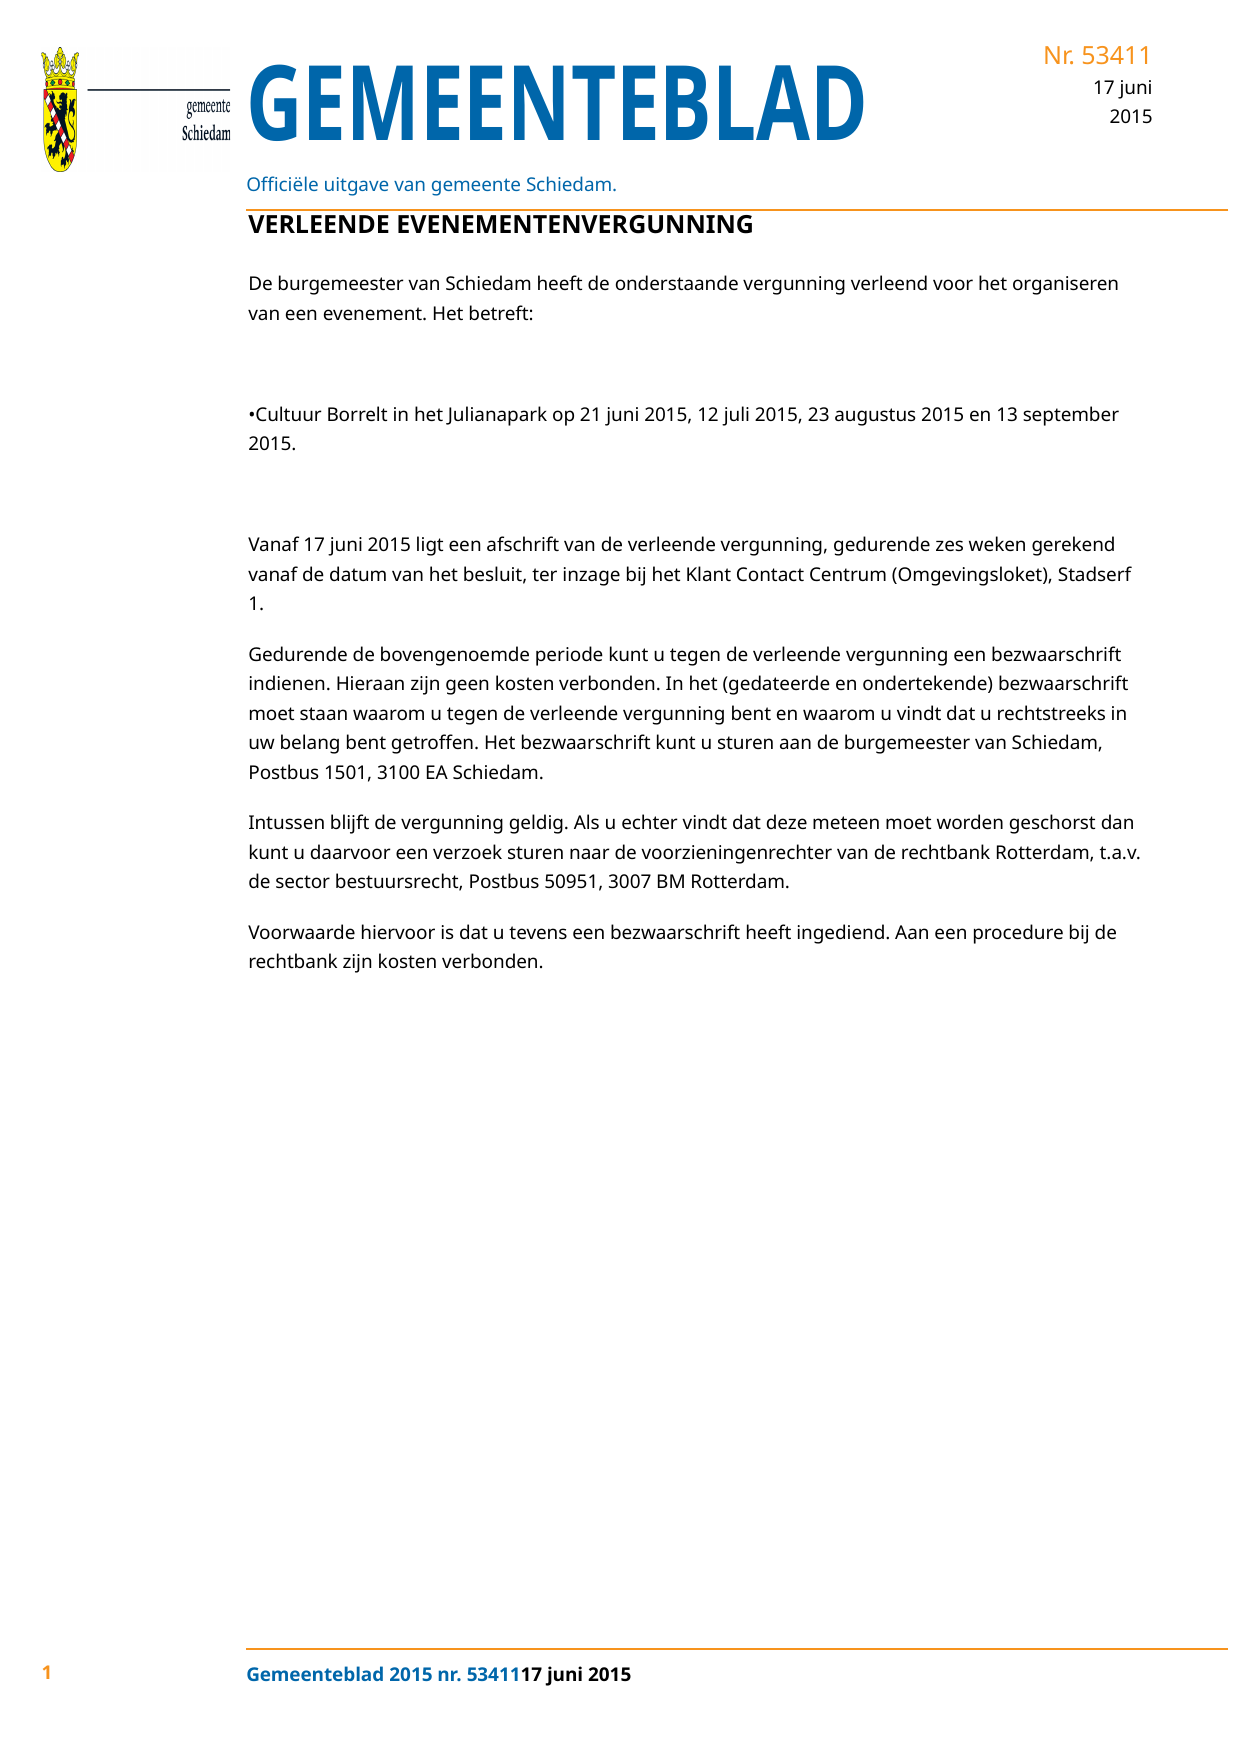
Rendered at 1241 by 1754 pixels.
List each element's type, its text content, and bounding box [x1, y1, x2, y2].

text •Cultuur Borrelt in het Julianapark op 21 juni 2015, 12 juli 2015, 23 augustus 2015 en 13 september 2015. [248, 401, 1152, 456]
text Voorwaarde hiervoor is dat u tevens een bezwaarschrift heeft ingediend. Aan een procedure bij de rechtbank zijn kosten verbonden. [248, 919, 1152, 974]
text Vanaf 17 juni 2015 ligt een afschrift van de verleende vergunning, gedurende zes weken gerekend vanaf de datum van het besluit, ter inzage bij het Klant Contact Centrum (Omgevingsloket), Stadserf 1. [248, 531, 1152, 616]
text Gedurende de bovengenoemde periode kunt u tegen de verleende vergunning een bezwaarschrift indienen. Hieraan zijn geen kosten verbonden. In het (gedateerde en ondertekende) bezwaarschrift moet staan waarom u tegen de verleende vergunning bent en waarom u vindt dat u rechtstreeks in uw belang bent getroffen. Het bezwaarschrift kunt u sturen aan de burgemeester van Schiedam, Postbus 1501, 3100 EA Schiedam. [248, 641, 1152, 785]
text Intussen blijft de vergunning geldig. Als u echter vindt dat deze meteen moet worden geschorst dan kunt u daarvoor een verzoek sturen naar de voorzieningenrechter van de rechtbank Rotterdam, t.a.v. de sector bestuursrecht, Postbus 50951, 3007 BM Rotterdam. [248, 809, 1152, 894]
picture [41, 47, 231, 172]
text De burgemeester van Schiedam heeft de onderstaande vergunning verleend voor het organiseren van een evenement. Het betreft: [248, 270, 1152, 326]
text VERLEENDE EVENEMENTENVERGUNNING [248, 211, 1152, 241]
